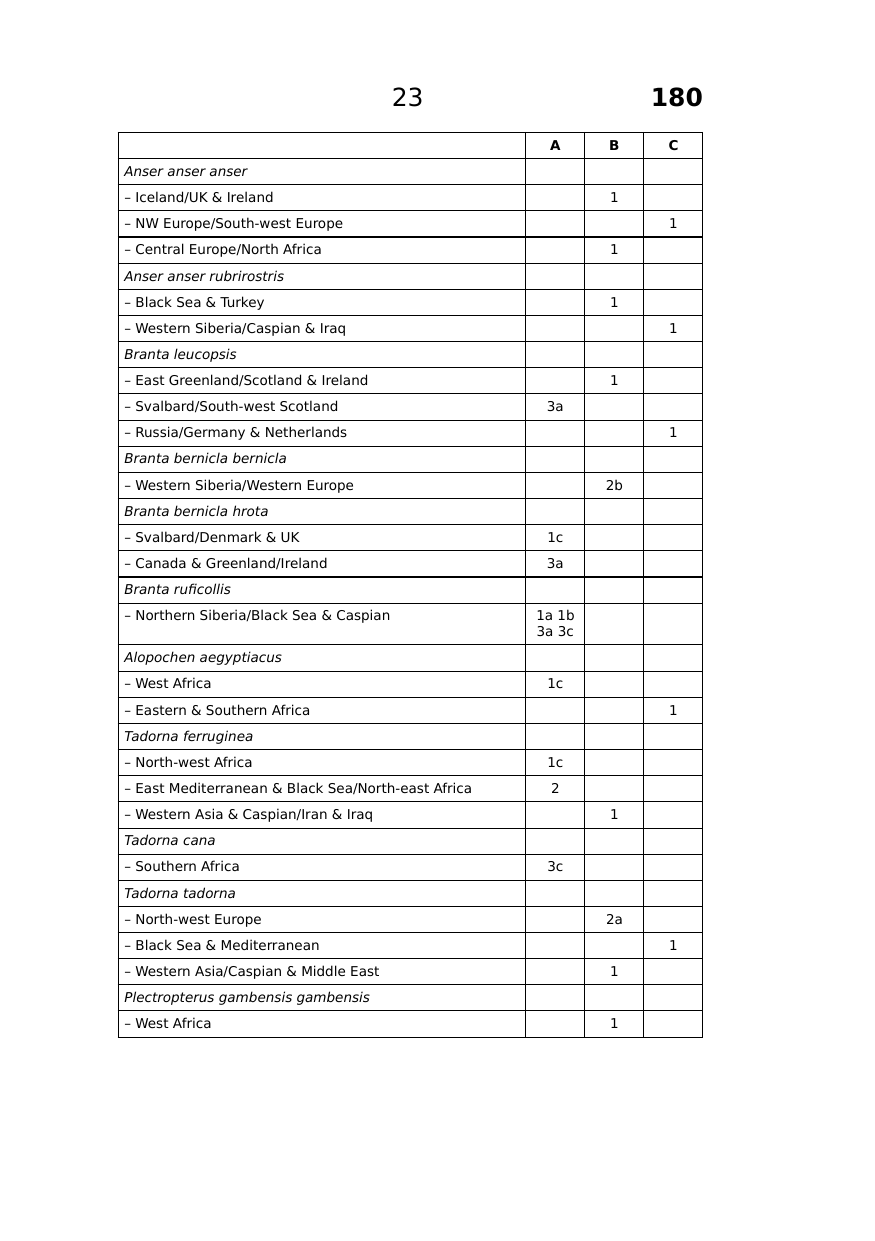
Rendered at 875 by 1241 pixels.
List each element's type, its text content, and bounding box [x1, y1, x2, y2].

table_cell Anser anser rubrirostris [119, 264, 525, 289]
table_cell – East Greenland/Scotland & Ireland [119, 368, 525, 393]
table_cell [585, 645, 643, 671]
table_cell [526, 1011, 584, 1037]
table_cell [526, 473, 584, 498]
table_cell [526, 724, 584, 749]
table_cell [526, 211, 584, 236]
table_cell Branta bernicla hrota [119, 499, 525, 524]
table_cell – West Africa [119, 1011, 525, 1037]
table_cell [644, 907, 702, 932]
table_cell [526, 159, 584, 184]
table_cell [526, 447, 584, 472]
table_cell [526, 698, 584, 723]
table_cell [644, 499, 702, 524]
table_cell [644, 264, 702, 289]
table_cell Alopochen aegyptiacus [119, 645, 525, 671]
table_cell [526, 342, 584, 367]
table_cell [644, 855, 702, 880]
table_cell 1a 1b 3a 3c [526, 604, 584, 644]
table_cell 1 [644, 421, 702, 446]
table_cell – Southern Africa [119, 855, 525, 880]
table_cell – West Africa [119, 672, 525, 697]
table_cell 1 [585, 959, 643, 984]
table_cell [526, 264, 584, 289]
table_cell [644, 802, 702, 827]
table_cell [644, 578, 702, 602]
table_cell Branta leucopsis [119, 342, 525, 367]
table_cell [644, 829, 702, 853]
table_cell [585, 499, 643, 524]
table_cell [644, 645, 702, 671]
table_cell [585, 421, 643, 446]
table_cell – Western Siberia/Western Europe [119, 473, 525, 498]
table_cell 3a [526, 394, 584, 419]
table_cell [585, 578, 643, 602]
table_cell [526, 802, 584, 827]
table_cell [526, 290, 584, 315]
table_cell [585, 855, 643, 880]
table_cell [526, 881, 584, 906]
table_cell [585, 159, 643, 184]
table_cell [585, 211, 643, 236]
table_cell [526, 933, 584, 958]
table_cell [644, 604, 702, 644]
table_cell – North-west Africa [119, 750, 525, 775]
table_cell 2a [585, 907, 643, 932]
table_cell Tadorna tadorna [119, 881, 525, 906]
table_cell 1 [585, 368, 643, 393]
table_cell – Northern Siberia/Black Sea & Caspian [119, 604, 525, 644]
table_cell Tadorna ferruginea [119, 724, 525, 749]
table_cell [644, 290, 702, 315]
table_cell [585, 829, 643, 853]
table_cell [526, 907, 584, 932]
table_cell [585, 394, 643, 419]
table_cell Plectropterus gambensis gambensis [119, 985, 525, 1010]
table_cell – Svalbard/South-west Scotland [119, 394, 525, 419]
table_cell [585, 698, 643, 723]
table_cell Tadorna cana [119, 829, 525, 853]
table_cell [644, 394, 702, 419]
table_cell – Iceland/UK & Ireland [119, 185, 525, 210]
table_cell 2b [585, 473, 643, 498]
table_cell – Black Sea & Mediterranean [119, 933, 525, 958]
table_cell – Svalbard/Denmark & UK [119, 525, 525, 550]
table_cell [585, 724, 643, 749]
table_cell [526, 578, 584, 602]
table_cell 1c [526, 525, 584, 550]
table_cell [644, 724, 702, 749]
table_cell 1 [585, 290, 643, 315]
table_cell [644, 985, 702, 1010]
table_cell – Eastern & Southern Africa [119, 698, 525, 723]
table_cell Branta ruficollis [119, 578, 525, 602]
table_cell Branta bernicla bernicla [119, 447, 525, 472]
table_cell [526, 499, 584, 524]
table_header C [644, 133, 702, 158]
table_header [119, 133, 525, 158]
table_cell – East Mediterranean & Black Sea/North-east Africa [119, 776, 525, 801]
table_cell [644, 238, 702, 263]
table_cell 1 [585, 238, 643, 263]
table_cell [644, 776, 702, 801]
table_cell 1 [585, 802, 643, 827]
table_cell 3a [526, 551, 584, 576]
table_cell 1 [644, 316, 702, 341]
table_cell [585, 881, 643, 906]
table_cell 2 [526, 776, 584, 801]
table_cell [585, 551, 643, 576]
table_cell – Western Asia & Caspian/Iran & Iraq [119, 802, 525, 827]
table_cell 1 [644, 698, 702, 723]
table_cell [644, 525, 702, 550]
table_cell 1c [526, 750, 584, 775]
table_cell [585, 525, 643, 550]
table_cell – Western Asia/Caspian & Middle East [119, 959, 525, 984]
table_cell [644, 672, 702, 697]
table_cell [526, 959, 584, 984]
table_cell – Russia/Germany & Netherlands [119, 421, 525, 446]
table_cell [526, 185, 584, 210]
table_cell – Black Sea & Turkey [119, 290, 525, 315]
table_cell 3c [526, 855, 584, 880]
table_cell Anser anser anser [119, 159, 525, 184]
table_cell [585, 933, 643, 958]
table_cell [644, 1011, 702, 1037]
table_cell [585, 447, 643, 472]
table_cell 1 [644, 933, 702, 958]
table_cell [585, 776, 643, 801]
table_cell [585, 672, 643, 697]
table_cell – North-west Europe [119, 907, 525, 932]
table_cell [644, 551, 702, 576]
table_cell [585, 316, 643, 341]
table_cell [526, 316, 584, 341]
table_cell [526, 238, 584, 263]
table_cell – Canada & Greenland/Ireland [119, 551, 525, 576]
table_cell [644, 342, 702, 367]
table_cell [585, 342, 643, 367]
table_cell [526, 829, 584, 853]
table_cell 1c [526, 672, 584, 697]
table_cell – Western Siberia/Caspian & Iraq [119, 316, 525, 341]
table_cell [644, 447, 702, 472]
table_cell [644, 159, 702, 184]
table_cell [585, 985, 643, 1010]
table_cell [644, 473, 702, 498]
table_cell [644, 750, 702, 775]
table_cell [585, 264, 643, 289]
table_cell [644, 881, 702, 906]
table_header A [526, 133, 584, 158]
table_cell – NW Europe/South-west Europe [119, 211, 525, 236]
table_header B [585, 133, 643, 158]
table_cell [585, 750, 643, 775]
table_cell [526, 985, 584, 1010]
table_cell [526, 645, 584, 671]
table_cell [644, 959, 702, 984]
table_cell 1 [585, 1011, 643, 1037]
table_cell [526, 421, 584, 446]
table_cell [526, 368, 584, 393]
table_cell [644, 368, 702, 393]
table_cell [644, 185, 702, 210]
table_cell 1 [644, 211, 702, 236]
table_cell – Central Europe/North Africa [119, 238, 525, 263]
table_cell [585, 604, 643, 644]
table_cell 1 [585, 185, 643, 210]
